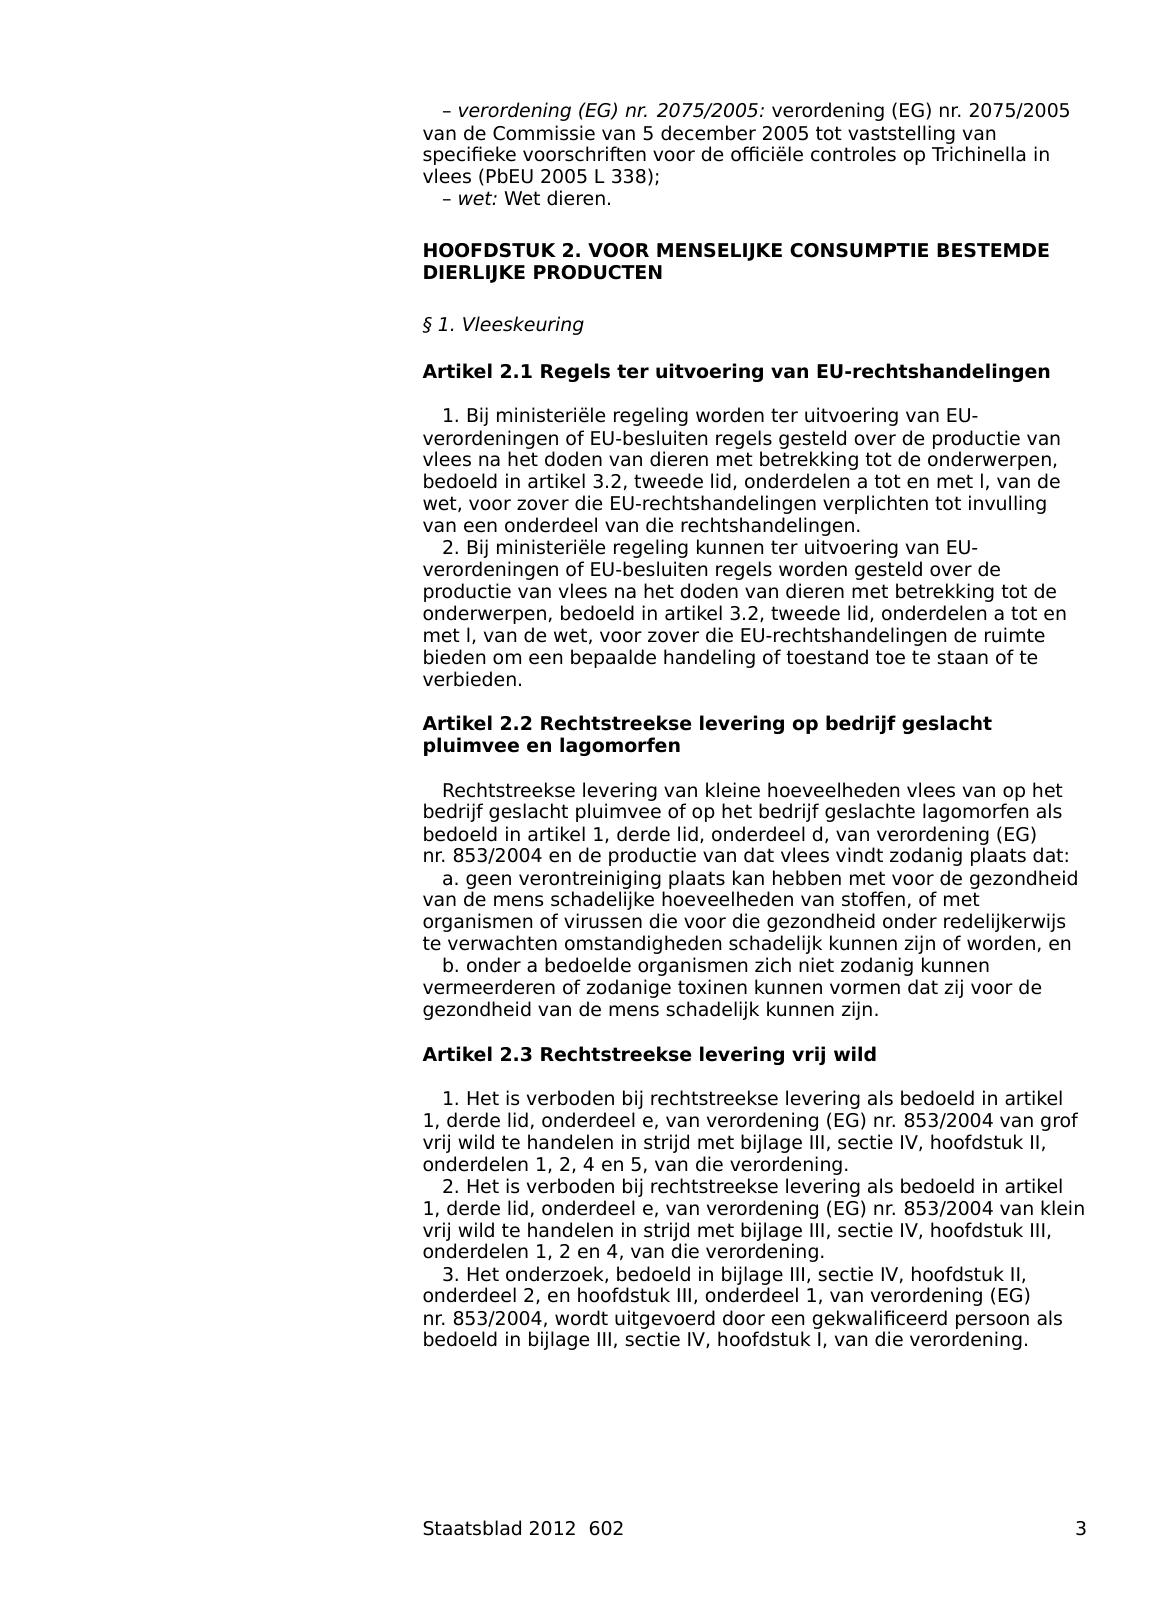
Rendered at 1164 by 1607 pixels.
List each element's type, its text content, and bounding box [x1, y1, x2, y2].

text 2. Bij ministeriële regeling kunnen ter uitvoering van EU-verordeningen of EU-besluiten regels worden gesteld over de productie van vlees na het doden van dieren met betrekking tot de onderwerpen, bedoeld in artikel 3.2, tweede lid, onderdelen a tot en met l, van de wet, voor zover die EU-rechtshandelingen de ruimte bieden om een bepaalde handeling of toestand toe te staan of te verbieden. [422, 537, 1087, 691]
text – wet: Wet dieren. [422, 188, 1087, 210]
text a. geen verontreiniging plaats kan hebben met voor de gezondheid van de mens schadelijke hoeveelheden van stoffen, of met organismen of virussen die voor die gezondheid onder redelijkerwijs te verwachten omstandigheden schadelijk kunnen zijn of worden, en [422, 867, 1087, 955]
text 1. Bij ministeriële regeling worden ter uitvoering van EU-verordeningen of EU-besluiten regels gesteld over de productie van vlees na het doden van dieren met betrekking tot de onderwerpen, bedoeld in artikel 3.2, tweede lid, onderdelen a tot en met l, van de wet, voor zover die EU-rechtshandelingen verplichten tot invulling van een onderdeel van die rechtshandelingen. [422, 405, 1087, 537]
text 3. Het onderzoek, bedoeld in bijlage III, sectie IV, hoofdstuk II, onderdeel 2, en hoofdstuk III, onderdeel 1, van verordening (EG) nr. 853/2004, wordt uitgevoerd door een gekwalificeerd persoon als bedoeld in bijlage III, sectie IV, hoofdstuk I, van die verordening. [422, 1263, 1087, 1351]
subtitle HOOFDSTUK 2. VOOR MENSELIJKE CONSUMPTIE BESTEMDE DIERLIJKE PRODUCTEN [422, 240, 1087, 284]
text 2. Het is verboden bij rechtstreekse levering als bedoeld in artikel 1, derde lid, onderdeel e, van verordening (EG) nr. 853/2004 van klein vrij wild te handelen in strijd met bijlage III, sectie IV, hoofdstuk III, onderdelen 1, 2 en 4, van die verordening. [422, 1176, 1087, 1263]
text Rechtstreekse levering van kleine hoeveelheden vlees van op het bedrijf geslacht pluimvee of op het bedrijf geslachte lagomorfen als bedoeld in artikel 1, derde lid, onderdeel d, van verordening (EG) nr. 853/2004 en de productie van dat vlees vindt zodanig plaats dat: [422, 779, 1087, 867]
text b. onder a bedoelde organismen zich niet zodanig kunnen vermeerderen of zodanige toxinen kunnen vormen dat zij voor de gezondheid van de mens schadelijk kunnen zijn. [422, 955, 1087, 1021]
subtitle Artikel 2.1 Regels ter uitvoering van EU-rechtshandelingen [422, 361, 1087, 383]
subtitle Artikel 2.2 Rechtstreekse levering op bedrijf geslacht pluimvee en lagomorfen [422, 713, 1087, 757]
text 1. Het is verboden bij rechtstreekse levering als bedoeld in artikel 1, derde lid, onderdeel e, van verordening (EG) nr. 853/2004 van grof vrij wild te handelen in strijd met bijlage III, sectie IV, hoofdstuk II, onderdelen 1, 2, 4 en 5, van die verordening. [422, 1088, 1087, 1176]
subtitle Artikel 2.3 Rechtstreekse levering vrij wild [422, 1043, 1087, 1065]
subtitle § 1. Vleeskeuring [422, 314, 1087, 336]
text – verordening (EG) nr. 2075/2005: verordening (EG) nr. 2075/2005 van de Commissie van 5 december 2005 tot vaststelling van specifieke voorschriften voor de officiële controles op Trichinella in vlees (PbEU 2005 L 338); [422, 100, 1087, 188]
